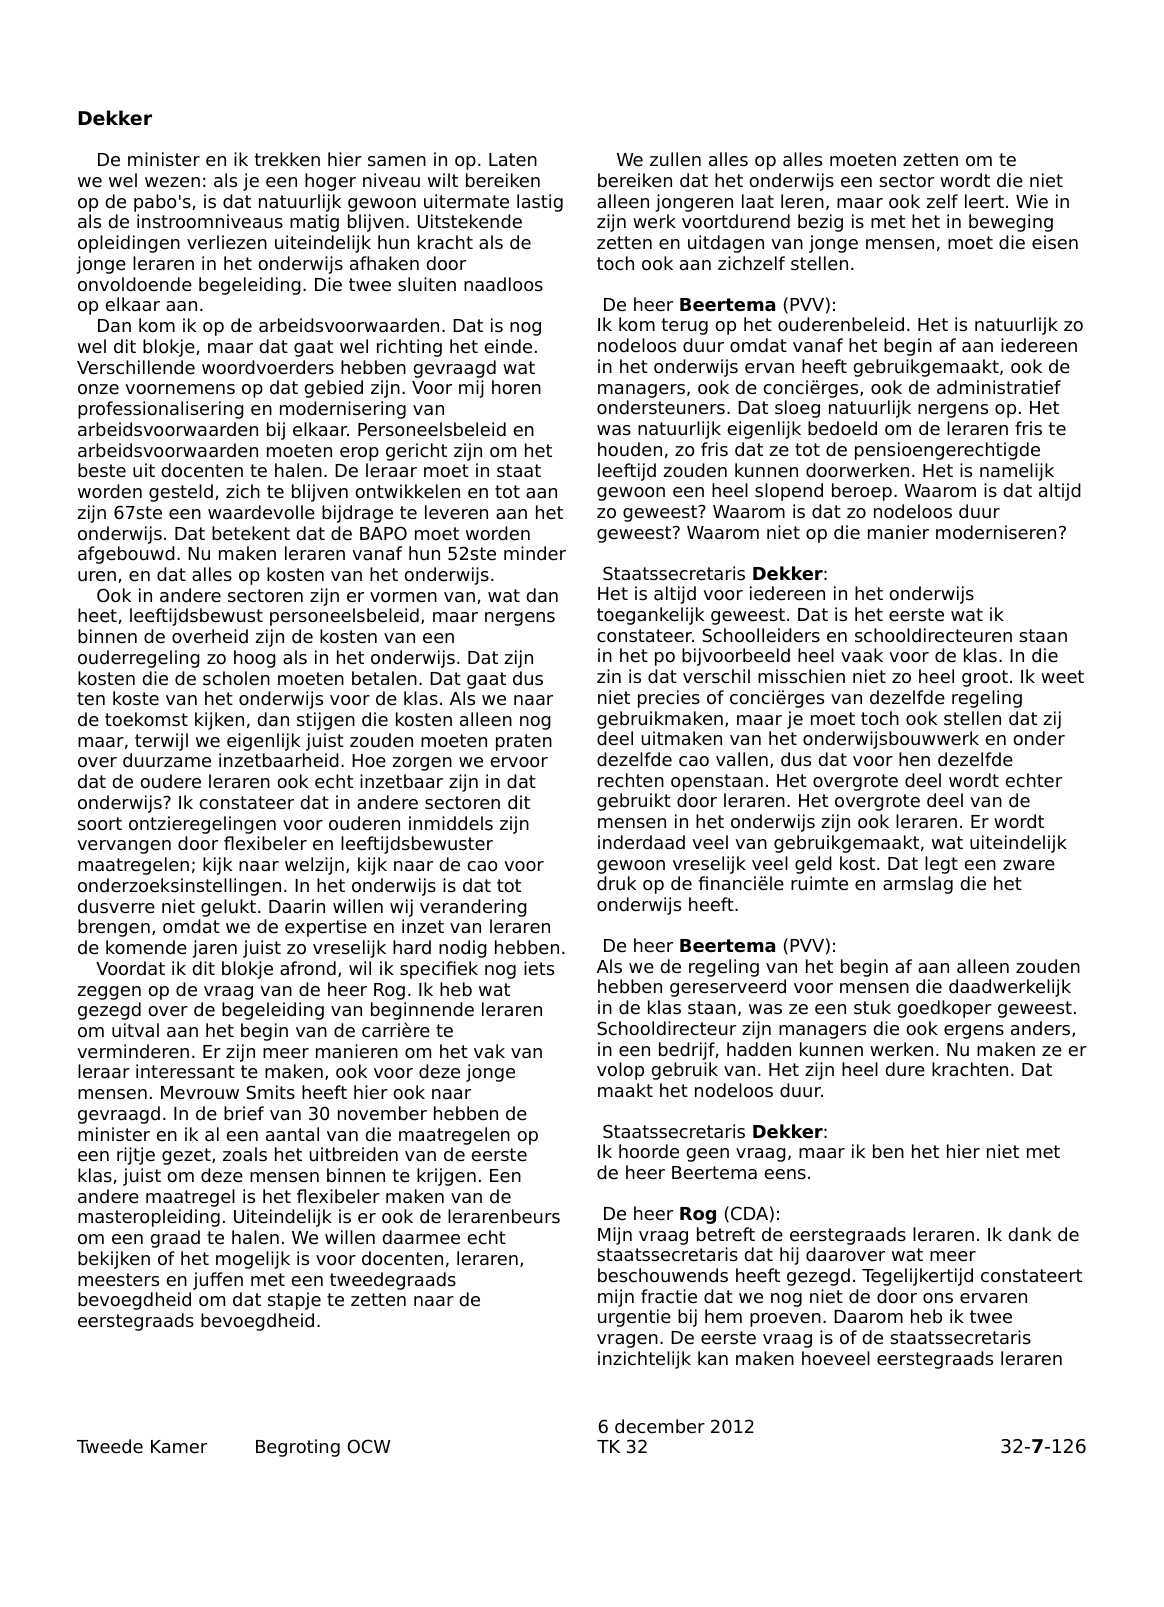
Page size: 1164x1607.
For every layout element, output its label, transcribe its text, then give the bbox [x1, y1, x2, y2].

text De minister en ik trekken hier samen in op. Laten we wel wezen: als je een hoger niveau wilt bereiken op de pabo's, is dat natuurlijk gewoon uitermate lastig als de instroomniveaus matig blijven. Uitstekende opleidingen verliezen uiteindelijk hun kracht als de jonge leraren in het onderwijs afhaken door onvoldoende begeleiding. Die twee sluiten naadloos op elkaar aan. [77, 150, 567, 316]
text Voordat ik dit blokje afrond, wil ik specifiek nog iets zeggen op de vraag van de heer Rog. Ik heb wat gezegd over de begeleiding van beginnende leraren om uitval aan het begin van de carrière te verminderen. Er zijn meer manieren om het vak van leraar interessant te maken, ook voor deze jonge mensen. Mevrouw Smits heeft hier ook naar gevraagd. In de brief van 30 november hebben de minister en ik al een aantal van die maatregelen op een rijtje gezet, zoals het uitbreiden van de eerste klas, juist om deze mensen binnen te krijgen. Een andere maatregel is het flexibeler maken van de masteropleiding. Uiteindelijk is er ook de lerarenbeurs om een graad te halen. We willen daarmee echt bekijken of het mogelijk is voor docenten, leraren, meesters en juffen met een tweedegraads bevoegdheid om dat stapje te zetten naar de eerstegraads bevoegdheid. [77, 959, 567, 1332]
text Ik kom terug op het ouderenbeleid. Het is natuurlijk zo nodeloos duur omdat vanaf het begin af aan iedereen in het onderwijs ervan heeft gebruikgemaakt, ook de managers, ook de conciërges, ook de administratief ondersteuners. Dat sloeg natuurlijk nergens op. Het was natuurlijk eigenlijk bedoeld om de leraren fris te houden, zo fris dat ze tot de pensioengerechtigde leeftijd zouden kunnen doorwerken. Het is namelijk gewoon een heel slopend beroep. Waarom is dat altijd zo geweest? Waarom is dat zo nodeloos duur geweest? Waarom niet op die manier moderniseren? [596, 315, 1087, 543]
text Staatssecretaris Dekker: [596, 1122, 1087, 1142]
text De heer Beertema (PVV): [596, 936, 1087, 956]
text Staatssecretaris Dekker: [596, 563, 1087, 584]
text Het is altijd voor iedereen in het onderwijs toegankelijk geweest. Dat is het eerste wat ik constateer. Schoolleiders en schooldirecteuren staan in het po bijvoorbeeld heel vaak voor de klas. In die zin is dat verschil misschien niet zo heel groot. Ik weet niet precies of conciërges van dezelfde regeling gebruikmaken, maar je moet toch ook stellen dat zij deel uitmaken van het onderwijsbouwwerk en onder dezelfde cao vallen, dus dat voor hen dezelfde rechten openstaan. Het overgrote deel wordt echter gebruikt door leraren. Het overgrote deel van de mensen in het onderwijs zijn ook leraren. Er wordt inderdaad veel van gebruikgemaakt, wat uiteindelijk gewoon vreselijk veel geld kost. Dat legt een zware druk op de financiële ruimte en armslag die het onderwijs heeft. [596, 584, 1087, 916]
text Ook in andere sectoren zijn er vormen van, wat dan heet, leeftijdsbewust personeelsbeleid, maar nergens binnen de overheid zijn de kosten van een ouderregeling zo hoog als in het onderwijs. Dat zijn kosten die de scholen moeten betalen. Dat gaat dus ten koste van het onderwijs voor de klas. Als we naar de toekomst kijken, dan stijgen die kosten alleen nog maar, terwijl we eigenlijk juist zouden moeten praten over duurzame inzetbaarheid. Hoe zorgen we ervoor dat de oudere leraren ook echt inzetbaar zijn in dat onderwijs? Ik constateer dat in andere sectoren dit soort ontzieregelingen voor ouderen inmiddels zijn vervangen door flexibeler en leeftijdsbewuster maatregelen; kijk naar welzijn, kijk naar de cao voor onderzoeksinstellingen. In het onderwijs is dat tot dusverre niet gelukt. Daarin willen wij verandering brengen, omdat we de expertise en inzet van leraren de komende jaren juist zo vreselijk hard nodig hebben. [77, 586, 567, 959]
text Mijn vraag betreft de eerstegraads leraren. Ik dank de staatssecretaris dat hij daarover wat meer beschouwends heeft gezegd. Tegelijkertijd constateert mijn fractie dat we nog niet de door ons ervaren urgentie bij hem proeven. Daarom heb ik twee vragen. De eerste vraag is of de staatssecretaris inzichtelijk kan maken hoeveel eerstegraads leraren [596, 1224, 1087, 1369]
text Ik hoorde geen vraag, maar ik ben het hier niet met de heer Beertema eens. [596, 1142, 1087, 1184]
text De heer Beertema (PVV): [596, 294, 1087, 315]
text We zullen alles op alles moeten zetten om te bereiken dat het onderwijs een sector wordt die niet alleen jongeren laat leren, maar ook zelf leert. Wie in zijn werk voortdurend bezig is met het in beweging zetten en uitdagen van jonge mensen, moet die eisen toch ook aan zichzelf stellen. [596, 150, 1087, 274]
text De heer Rog (CDA): [596, 1204, 1087, 1224]
text Als we de regeling van het begin af aan alleen zouden hebben gereserveerd voor mensen die daadwerkelijk in de klas staan, was ze een stuk goedkoper geweest. Schooldirecteur zijn managers die ook ergens anders, in een bedrijf, hadden kunnen werken. Nu maken ze er volop gebruik van. Het zijn heel dure krachten. Dat maakt het nodeloos duur. [596, 956, 1087, 1102]
text Dan kom ik op de arbeidsvoorwaarden. Dat is nog wel dit blokje, maar dat gaat wel richting het einde. Verschillende woordvoerders hebben gevraagd wat onze voornemens op dat gebied zijn. Voor mij horen professionalisering en modernisering van arbeidsvoorwaarden bij elkaar. Personeelsbeleid en arbeidsvoorwaarden moeten erop gericht zijn om het beste uit docenten te halen. De leraar moet in staat worden gesteld, zich te blijven ontwikkelen en tot aan zijn 67ste een waardevolle bijdrage te leveren aan het onderwijs. Dat betekent dat de BAPO moet worden afgebouwd. Nu maken leraren vanaf hun 52ste minder uren, en dat alles op kosten van het onderwijs. [77, 316, 567, 586]
